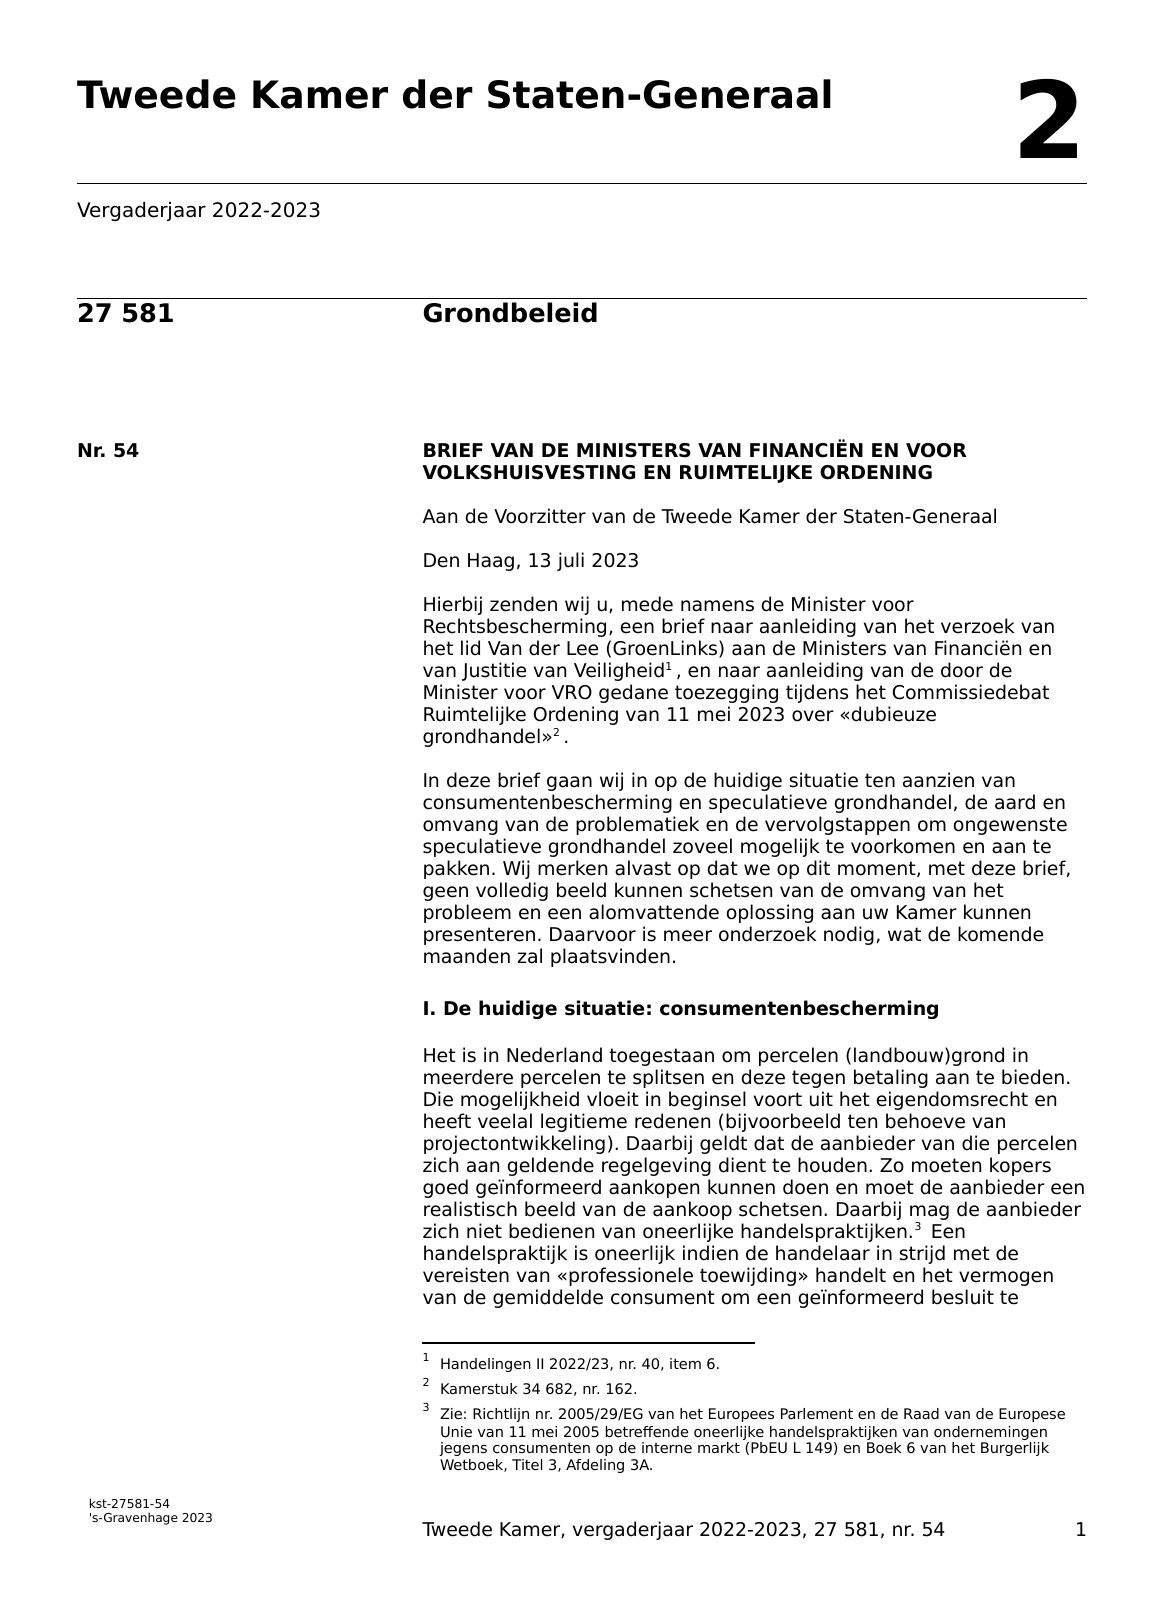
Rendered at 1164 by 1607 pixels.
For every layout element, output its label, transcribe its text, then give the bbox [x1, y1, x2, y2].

text 's-Gravenhage 2023 [88, 1511, 323, 1525]
text kst-27581-54 [88, 1497, 323, 1511]
subtitle Nr. 54 BRIEF VAN DE MINISTERS VAN FINANCIËN EN VOOR VOLKSHUISVESTING EN RUIMTELIJKE ORDENING [77, 440, 1087, 484]
subtitle 27 581 Grondbeleid [77, 299, 1087, 329]
text Aan de Voorzitter van de Tweede Kamer der Staten-Generaal [422, 506, 1087, 528]
text In deze brief gaan wij in op de huidige situatie ten aanzien van consumentenbescherming en speculatieve grondhandel, de aard en omvang van de problematiek en de vervolgstappen om ongewenste speculatieve grondhandel zoveel mogelijk te voorkomen en aan te pakken. Wij merken alvast op dat we op dit moment, met deze brief, geen volledig beeld kunnen schetsen van de omvang van het probleem en een alomvattende oplossing aan uw Kamer kunnen presenteren. Daarvoor is meer onderzoek nodig, wat de komende maanden zal plaatsvinden. [422, 770, 1087, 968]
text Den Haag, 13 juli 2023 [422, 550, 1087, 572]
text Hierbij zenden wij u, mede namens de Minister voor Rechtsbescherming, een brief naar aanleiding van het verzoek van het lid Van der Lee (GroenLinks) aan de Ministers van Financiën en van Justitie van Veiligheid, en naar aanleiding van de door de Minister voor VRO gedane toezegging tijdens het Commissiedebat Ruimtelijke Ordening van 11 mei 2023 over «dubieuze grondhandel». [422, 594, 1087, 748]
table_header 2 [886, 59, 1087, 183]
text Zie: Richtlijn nr. 2005/29/EG van het Europees Parlement en de Raad van de Europese Unie van 11 mei 2005 betreffende oneerlijke handelspraktijken van ondernemingen jegens consumenten op de interne markt (PbEU L 149) en Boek 6 van het Burgerlijk Wetboek, Titel 3, Afdeling 3A. [422, 1402, 1087, 1474]
text Kamerstuk 34 682, nr. 162. [422, 1377, 1087, 1399]
text Het is in Nederland toegestaan om percelen (landbouw)grond in meerdere percelen te splitsen en deze tegen betaling aan te bieden. Die mogelijkheid vloeit in beginsel voort uit het eigendomsrecht en heeft veelal legitieme redenen (bijvoorbeeld ten behoeve van projectontwikkeling). Daarbij geldt dat de aanbieder van die percelen zich aan geldende regelgeving dient te houden. Zo moeten kopers goed geïnformeerd aankopen kunnen doen en moet de aanbieder een realistisch beeld van de aankoop schetsen. Daarbij mag de aanbieder zich niet bedienen van oneerlijke handelspraktijken. Een handelspraktijk is oneerlijk indien de handelaar in strijd met de vereisten van «professionele toewijding» handelt en het vermogen van de gemiddelde consument om een geïnformeerd besluit te [422, 1045, 1087, 1309]
table_header Tweede Kamer der Staten-Generaal [77, 59, 886, 183]
table_cell Vergaderjaar 2022-2023 [77, 184, 1087, 298]
text Handelingen II 2022/23, nr. 40, item 6. [422, 1352, 1087, 1374]
subtitle I. De huidige situatie: consumentenbescherming [422, 998, 1087, 1020]
